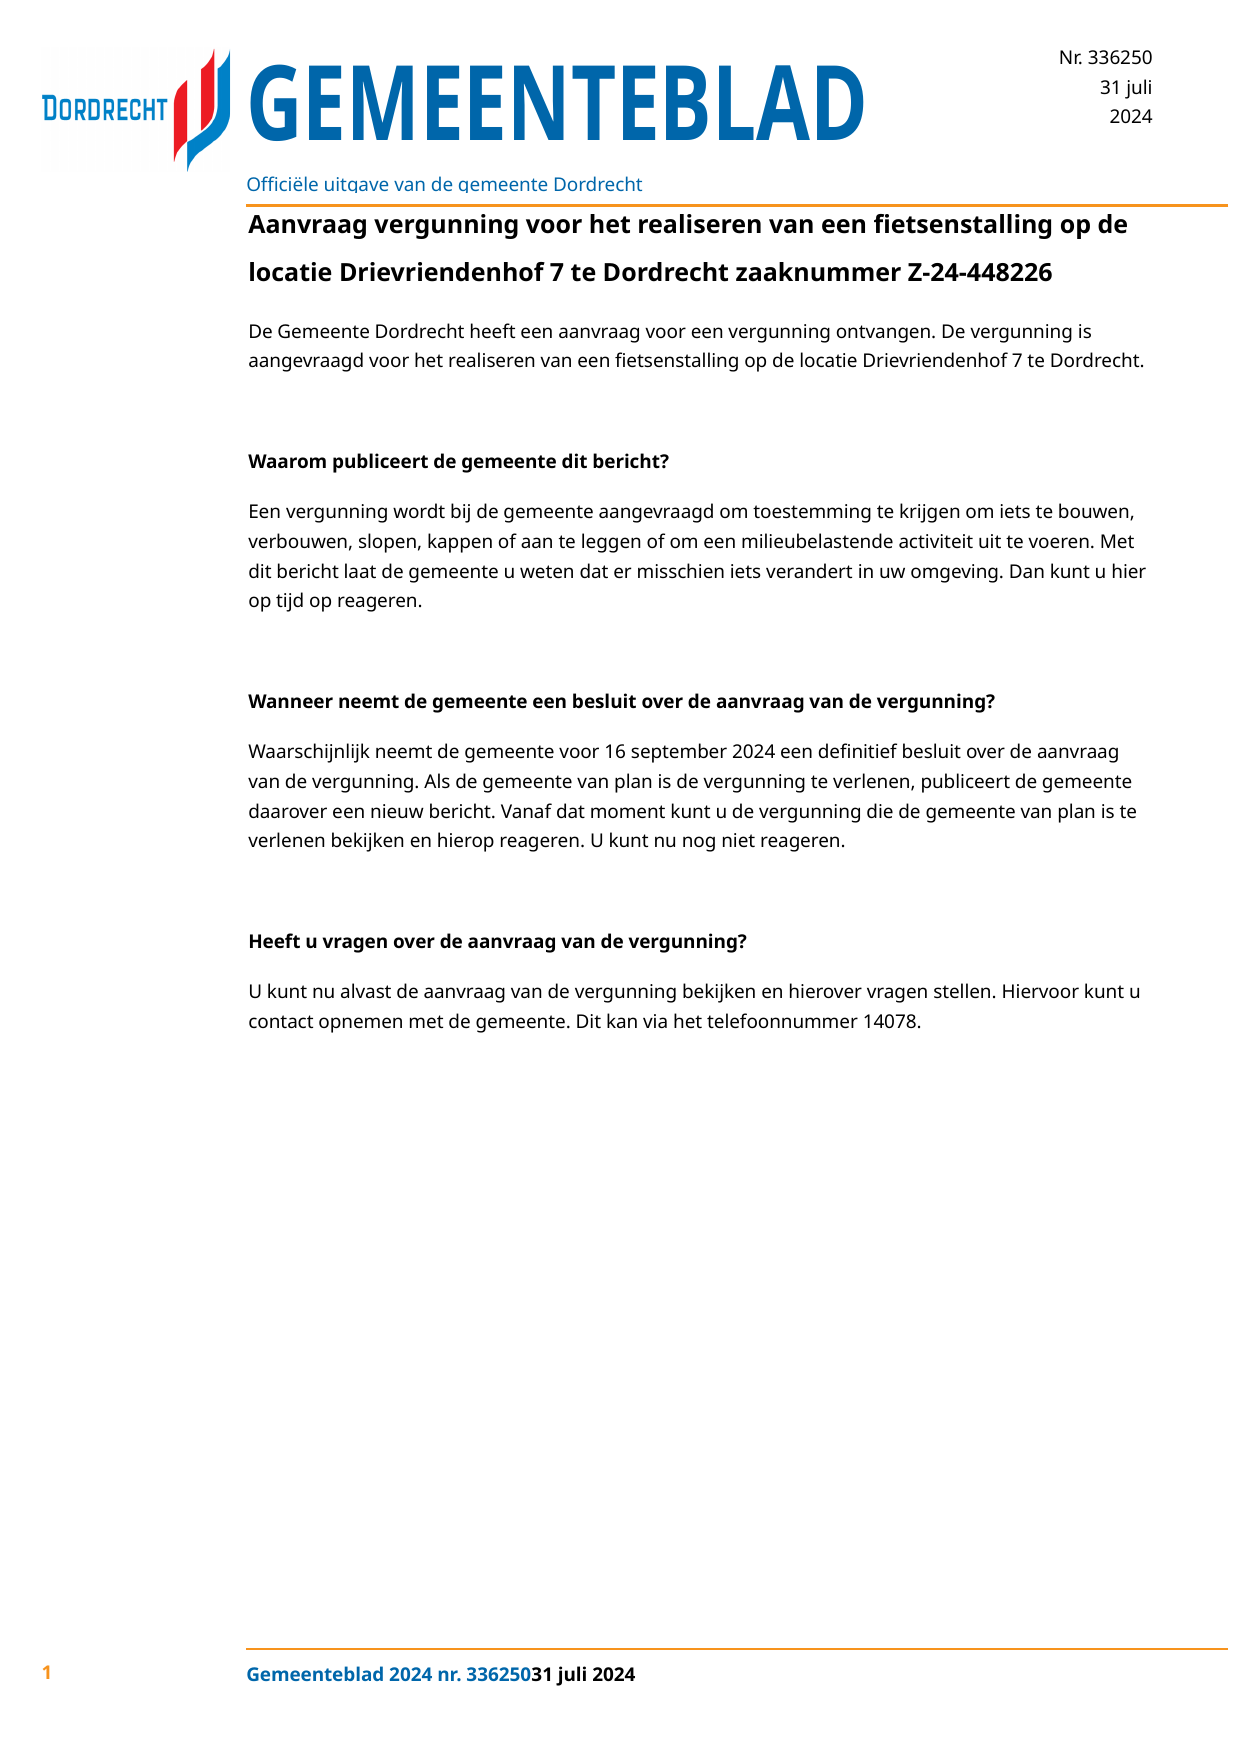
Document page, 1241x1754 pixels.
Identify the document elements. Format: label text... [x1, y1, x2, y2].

text Waarschijnlijk neemt de gemeente voor 16 september 2024 een definitief besluit over de aanvraag van de vergunning. Als de gemeente van plan is de vergunning te verlenen, publiceert de gemeente daarover een nieuw bericht. Vanaf dat moment kunt u de vergunning die de gemeente van plan is te verlenen bekijken en hierop reageren. U kunt nu nog niet reageren. [248, 739, 1152, 853]
text Heeft u vragen over de aanvraag van de vergunning? [248, 928, 1152, 954]
picture [41, 47, 231, 172]
text Een vergunning wordt bij de gemeente aangevraagd om toestemming te krijgen om iets te bouwen, verbouwen, slopen, kappen of aan te leggen of om een milieubelastende activiteit uit te voeren. Met dit bericht laat de gemeente u weten dat er misschien iets verandert in uw omgeving. Dan kunt u hier op tijd op reageren. [248, 499, 1152, 613]
text Waarom publiceert de gemeente dit bericht? [248, 448, 1152, 474]
text U kunt nu alvast de aanvraag van de vergunning bekijken en hierover vragen stellen. Hiervoor kunt u contact opnemen met de gemeente. Dit kan via het telefoonnummer 14078. [248, 979, 1152, 1034]
text Wanneer neemt de gemeente een besluit over de aanvraag van de vergunning? [248, 688, 1152, 714]
text Aanvraag vergunning voor het realiseren van een fietsenstalling op de locatie Drievriendenhof 7 te Dordrecht zaaknummer Z-24-448226 [248, 207, 1152, 288]
text De Gemeente Dordrecht heeft een aanvraag voor een vergunning ontvangen. De vergunning is aangevraagd voor het realiseren van een fietsenstalling op de locatie Drievriendenhof 7 te Dordrecht. [248, 318, 1152, 373]
